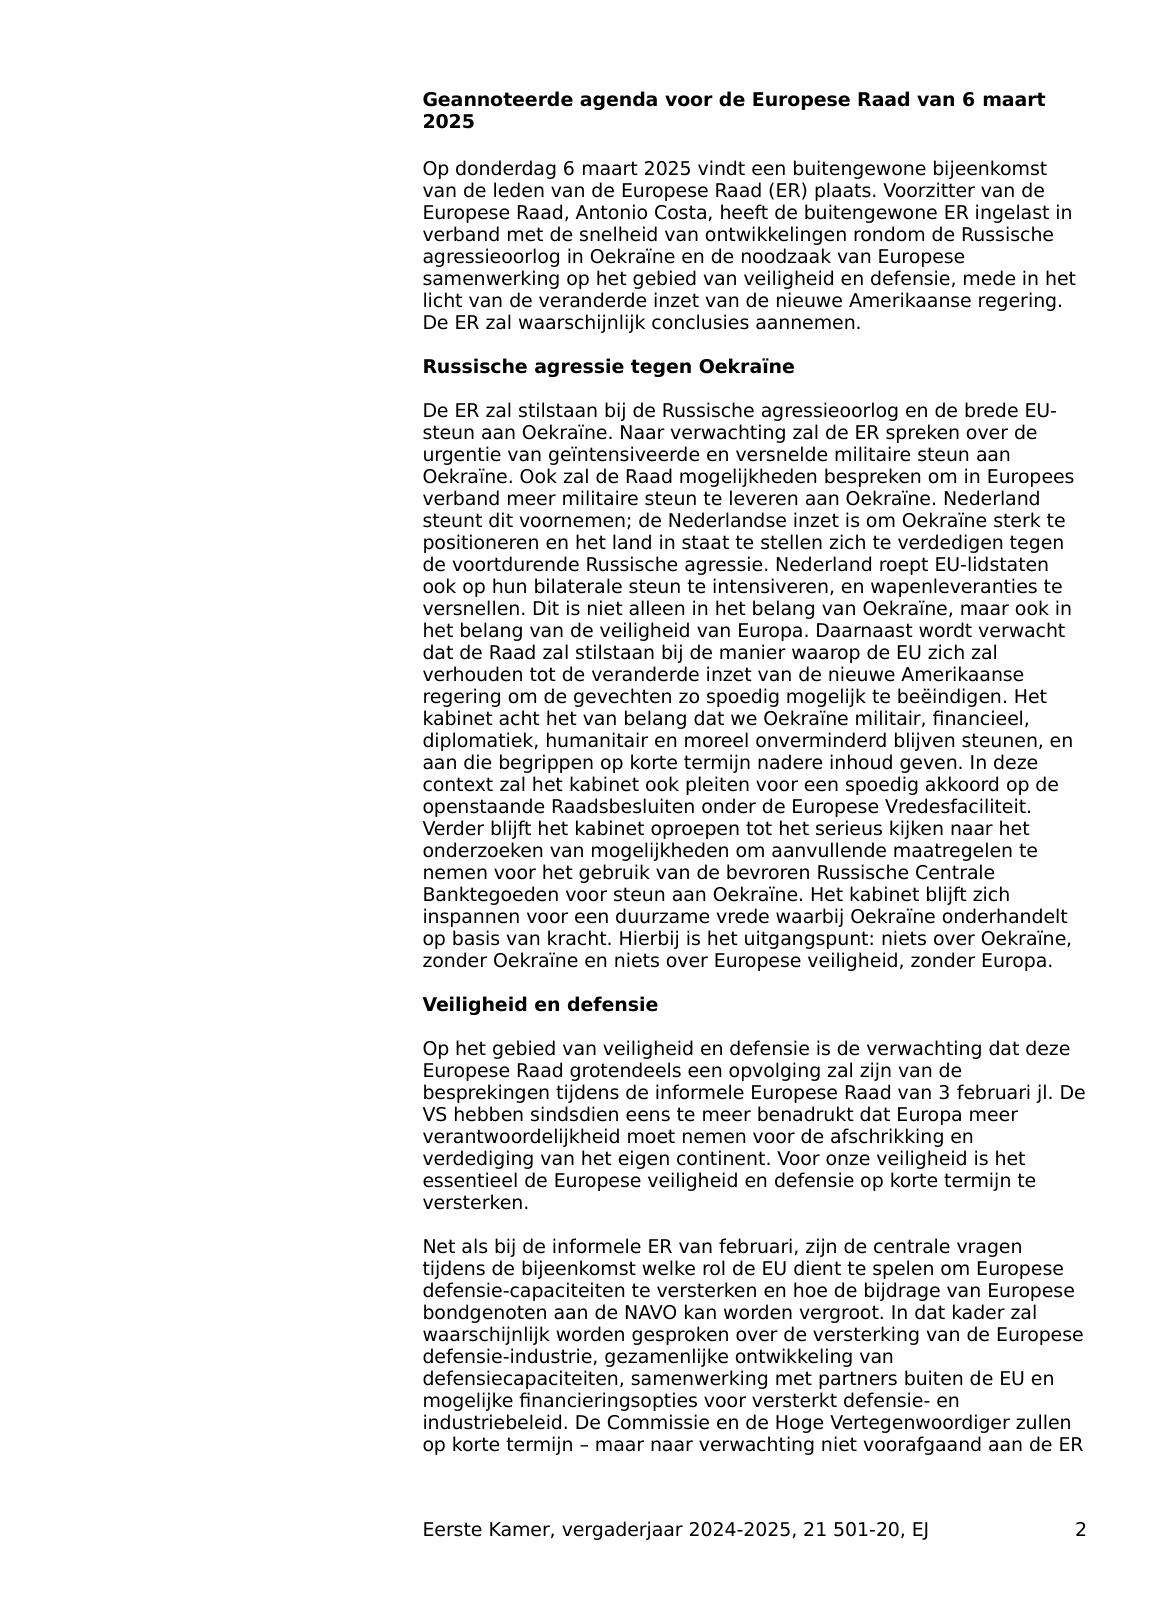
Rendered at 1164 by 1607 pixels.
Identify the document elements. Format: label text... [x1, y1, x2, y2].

subtitle Geannoteerde agenda voor de Europese Raad van 6 maart 2025 [422, 89, 1087, 133]
text Op donderdag 6 maart 2025 vindt een buitengewone bijeenkomst van de leden van de Europese Raad (ER) plaats. Voorzitter van de Europese Raad, Antonio Costa, heeft de buitengewone ER ingelast in verband met de snelheid van ontwikkelingen rondom de Russische agressieoorlog in Oekraïne en de noodzaak van Europese samenwerking op het gebied van veiligheid en defensie, mede in het licht van de veranderde inzet van de nieuwe Amerikaanse regering. De ER zal waarschijnlijk conclusies aannemen. [422, 158, 1087, 334]
subtitle Veiligheid en defensie [422, 994, 1087, 1016]
text Op het gebied van veiligheid en defensie is de verwachting dat deze Europese Raad grotendeels een opvolging zal zijn van de besprekingen tijdens de informele Europese Raad van 3 februari jl. De VS hebben sindsdien eens te meer benadrukt dat Europa meer verantwoordelijkheid moet nemen voor de afschrikking en verdediging van het eigen continent. Voor onze veiligheid is het essentieel de Europese veiligheid en defensie op korte termijn te versterken. [422, 1038, 1087, 1214]
text Net als bij de informele ER van februari, zijn de centrale vragen tijdens de bijeenkomst welke rol de EU dient te spelen om Europese defensie-capaciteiten te versterken en hoe de bijdrage van Europese bondgenoten aan de NAVO kan worden vergroot. In dat kader zal waarschijnlijk worden gesproken over de versterking van de Europese defensie-industrie, gezamenlijke ontwikkeling van defensiecapaciteiten, samenwerking met partners buiten de EU en mogelijke financieringsopties voor versterkt defensie- en industriebeleid. De Commissie en de Hoge Vertegenwoordiger zullen op korte termijn – maar naar verwachting niet voorafgaand aan de ER [422, 1236, 1087, 1456]
subtitle Russische agressie tegen Oekraïne [422, 356, 1087, 378]
text De ER zal stilstaan bij de Russische agressieoorlog en de brede EU-steun aan Oekraïne. Naar verwachting zal de ER spreken over de urgentie van geïntensiveerde en versnelde militaire steun aan Oekraïne. Ook zal de Raad mogelijkheden bespreken om in Europees verband meer militaire steun te leveren aan Oekraïne. Nederland steunt dit voornemen; de Nederlandse inzet is om Oekraïne sterk te positioneren en het land in staat te stellen zich te verdedigen tegen de voortdurende Russische agressie. Nederland roept EU-lidstaten ook op hun bilaterale steun te intensiveren, en wapenleveranties te versnellen. Dit is niet alleen in het belang van Oekraïne, maar ook in het belang van de veiligheid van Europa. Daarnaast wordt verwacht dat de Raad zal stilstaan bij de manier waarop de EU zich zal verhouden tot de veranderde inzet van de nieuwe Amerikaanse regering om de gevechten zo spoedig mogelijk te beëindigen. Het kabinet acht het van belang dat we Oekraïne militair, financieel, diplomatiek, humanitair en moreel onverminderd blijven steunen, en aan die begrippen op korte termijn nadere inhoud geven. In deze context zal het kabinet ook pleiten voor een spoedig akkoord op de openstaande Raadsbesluiten onder de Europese Vredesfaciliteit. Verder blijft het kabinet oproepen tot het serieus kijken naar het onderzoeken van mogelijkheden om aanvullende maatregelen te nemen voor het gebruik van de bevroren Russische Centrale Banktegoeden voor steun aan Oekraïne. Het kabinet blijft zich inspannen voor een duurzame vrede waarbij Oekraïne onderhandelt op basis van kracht. Hierbij is het uitgangspunt: niets over Oekraïne, zonder Oekraïne en niets over Europese veiligheid, zonder Europa. [422, 400, 1087, 972]
